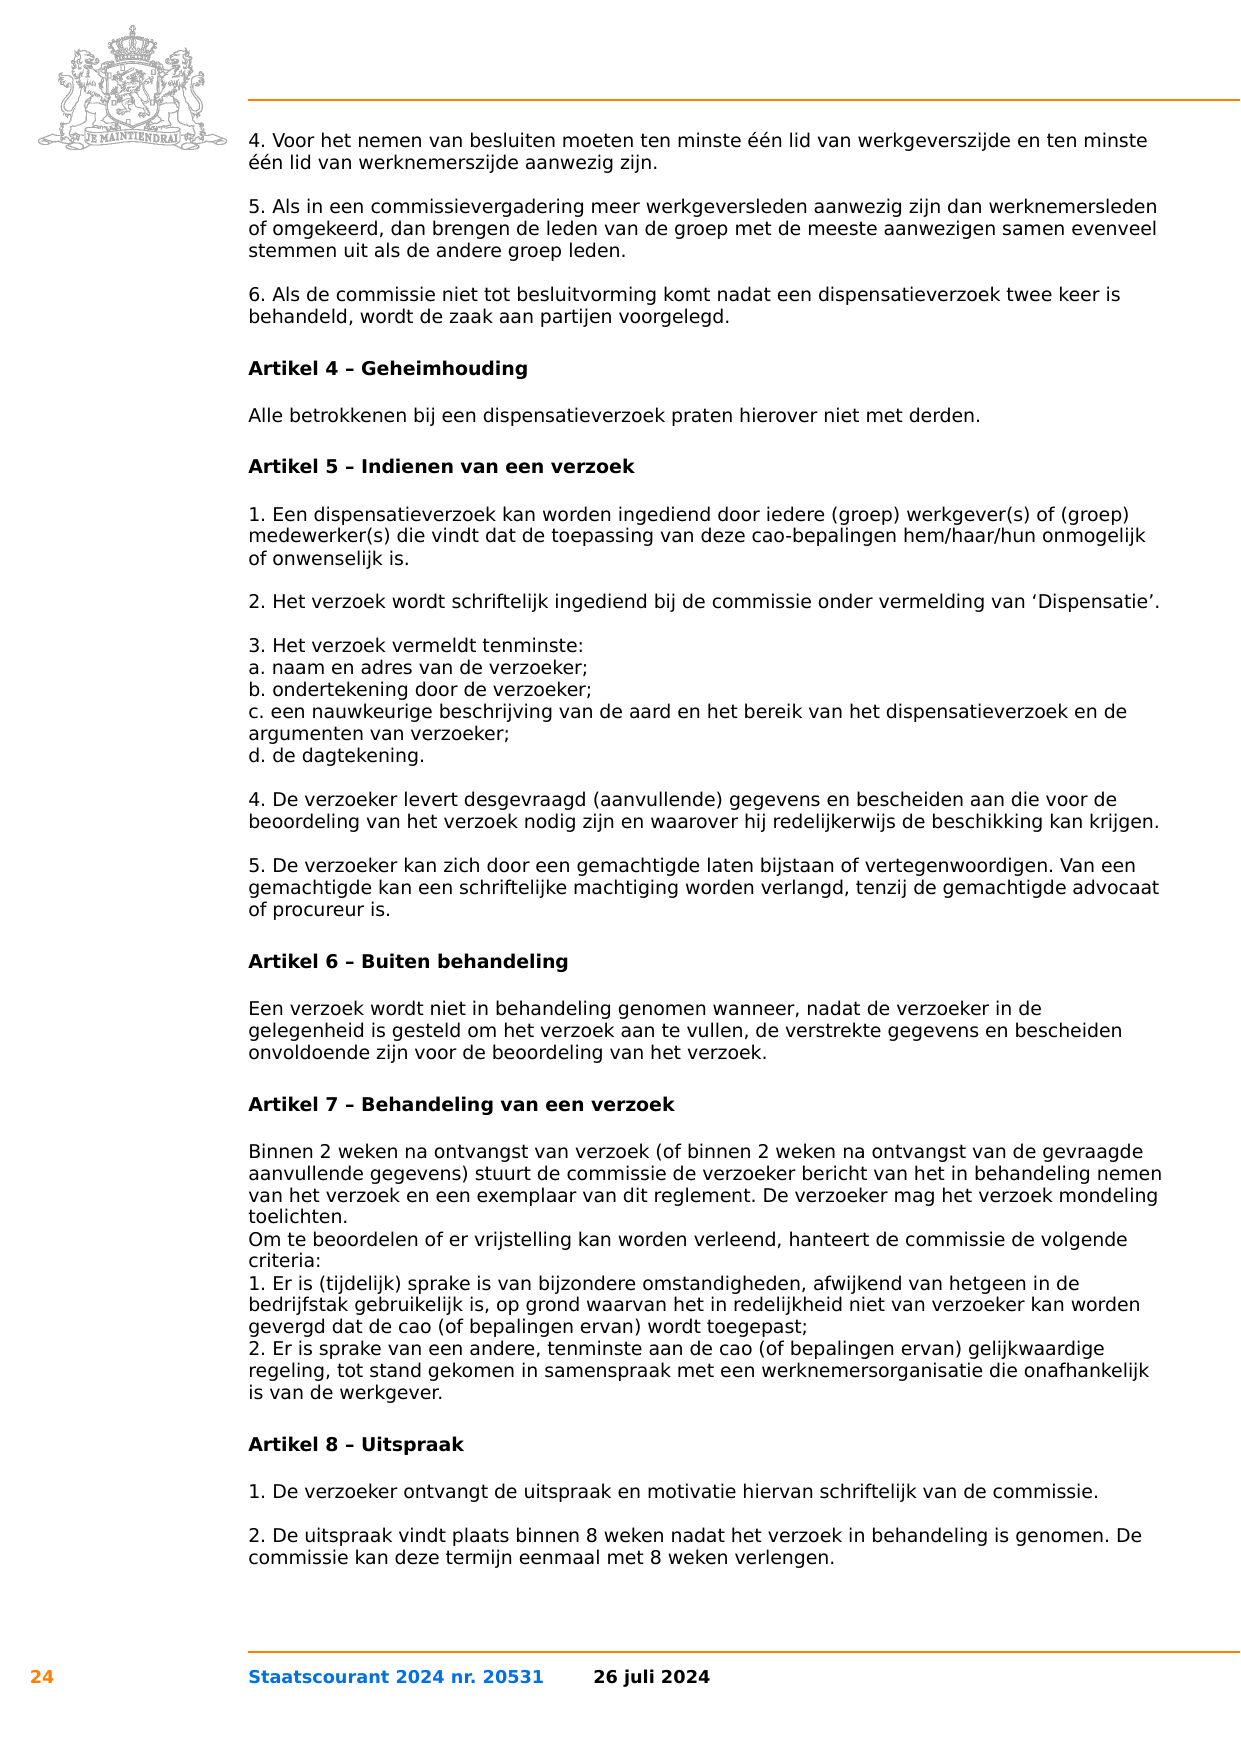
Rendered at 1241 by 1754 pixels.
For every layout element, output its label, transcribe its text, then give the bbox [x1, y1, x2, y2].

text Alle betrokkenen bij een dispensatieverzoek praten hierover niet met derden. [248, 404, 1163, 426]
text 3. Het verzoek vermeldt tenminste: [248, 635, 1163, 657]
subtitle Artikel 7 – Behandeling van een verzoek [248, 1093, 1163, 1116]
text Binnen 2 weken na ontvangst van verzoek (of binnen 2 weken na ontvangst van de gevraagde aanvullende gegevens) stuurt de commissie de verzoeker bericht van het in behandeling nemen van het verzoek en een exemplaar van dit reglement. De verzoeker mag het verzoek mondeling toelichten. [248, 1141, 1163, 1228]
text c. een nauwkeurige beschrijving van de aard en het bereik van het dispensatieverzoek en de argumenten van verzoeker; [248, 701, 1163, 745]
text 1. Er is (tijdelijk) sprake is van bijzondere omstandigheden, afwijkend van hetgeen in de bedrijfstak gebruikelijk is, op grond waarvan het in redelijkheid niet van verzoeker kan worden gevergd dat de cao (of bepalingen ervan) wordt toegepast; [248, 1272, 1163, 1338]
text 5. Als in een commissievergadering meer werkgeversleden aanwezig zijn dan werknemersleden of omgekeerd, dan brengen de leden van de groep met de meeste aanwezigen samen evenveel stemmen uit als de andere groep leden. [248, 196, 1163, 262]
subtitle Artikel 8 – Uitspraak [248, 1434, 1163, 1456]
text 1. De verzoeker ontvangt de uitspraak en motivatie hiervan schriftelijk van de commissie. [248, 1481, 1163, 1503]
text 2. De uitspraak vindt plaats binnen 8 weken nadat het verzoek in behandeling is genomen. De commissie kan deze termijn eenmaal met 8 weken verlengen. [248, 1525, 1163, 1569]
subtitle Artikel 6 – Buiten behandeling [248, 951, 1163, 973]
subtitle Artikel 4 – Geheimhouding [248, 357, 1163, 379]
text Een verzoek wordt niet in behandeling genomen wanneer, nadat de verzoeker in de gelegenheid is gesteld om het verzoek aan te vullen, de verstrekte gegevens en bescheiden onvoldoende zijn voor de beoordeling van het verzoek. [248, 998, 1163, 1063]
text b. ondertekening door de verzoeker; [248, 679, 1163, 701]
text 5. De verzoeker kan zich door een gemachtigde laten bijstaan of vertegenwoordigen. Van een gemachtigde kan een schriftelijke machtiging worden verlangd, tenzij de gemachtigde advocaat of procureur is. [248, 855, 1163, 921]
text 2. Het verzoek wordt schriftelijk ingediend bij de commissie onder vermelding van ‘Dispensatie’. [248, 591, 1163, 613]
text Om te beoordelen of er vrijstelling kan worden verleend, hanteert de commissie de volgende criteria: [248, 1228, 1163, 1272]
text 4. Voor het nemen van besluiten moeten ten minste één lid van werkgeverszijde en ten minste één lid van werknemerszijde aanwezig zijn. [248, 130, 1163, 174]
text d. de dagtekening. [248, 745, 1163, 767]
text 2. Er is sprake van een andere, tenminste aan de cao (of bepalingen ervan) gelijkwaardige regeling, tot stand gekomen in samenspraak met een werknemersorganisatie die onafhankelijk is van de werkgever. [248, 1338, 1163, 1404]
subtitle Artikel 5 – Indienen van een verzoek [248, 456, 1163, 478]
text a. naam en adres van de verzoeker; [248, 657, 1163, 679]
text 1. Een dispensatieverzoek kan worden ingediend door iedere (groep) werkgever(s) of (groep) medewerker(s) die vindt dat de toepassing van deze cao-bepalingen hem/haar/hun onmogelijk of onwenselijk is. [248, 503, 1163, 569]
text 6. Als de commissie niet tot besluitvorming komt nadat een dispensatieverzoek twee keer is behandeld, wordt de zaak aan partijen voorgelegd. [248, 283, 1163, 327]
text 4. De verzoeker levert desgevraagd (aanvullende) gegevens en bescheiden aan die voor de beoordeling van het verzoek nodig zijn en waarover hij redelijkerwijs de beschikking kan krijgen. [248, 789, 1163, 833]
picture [38, 25, 227, 150]
